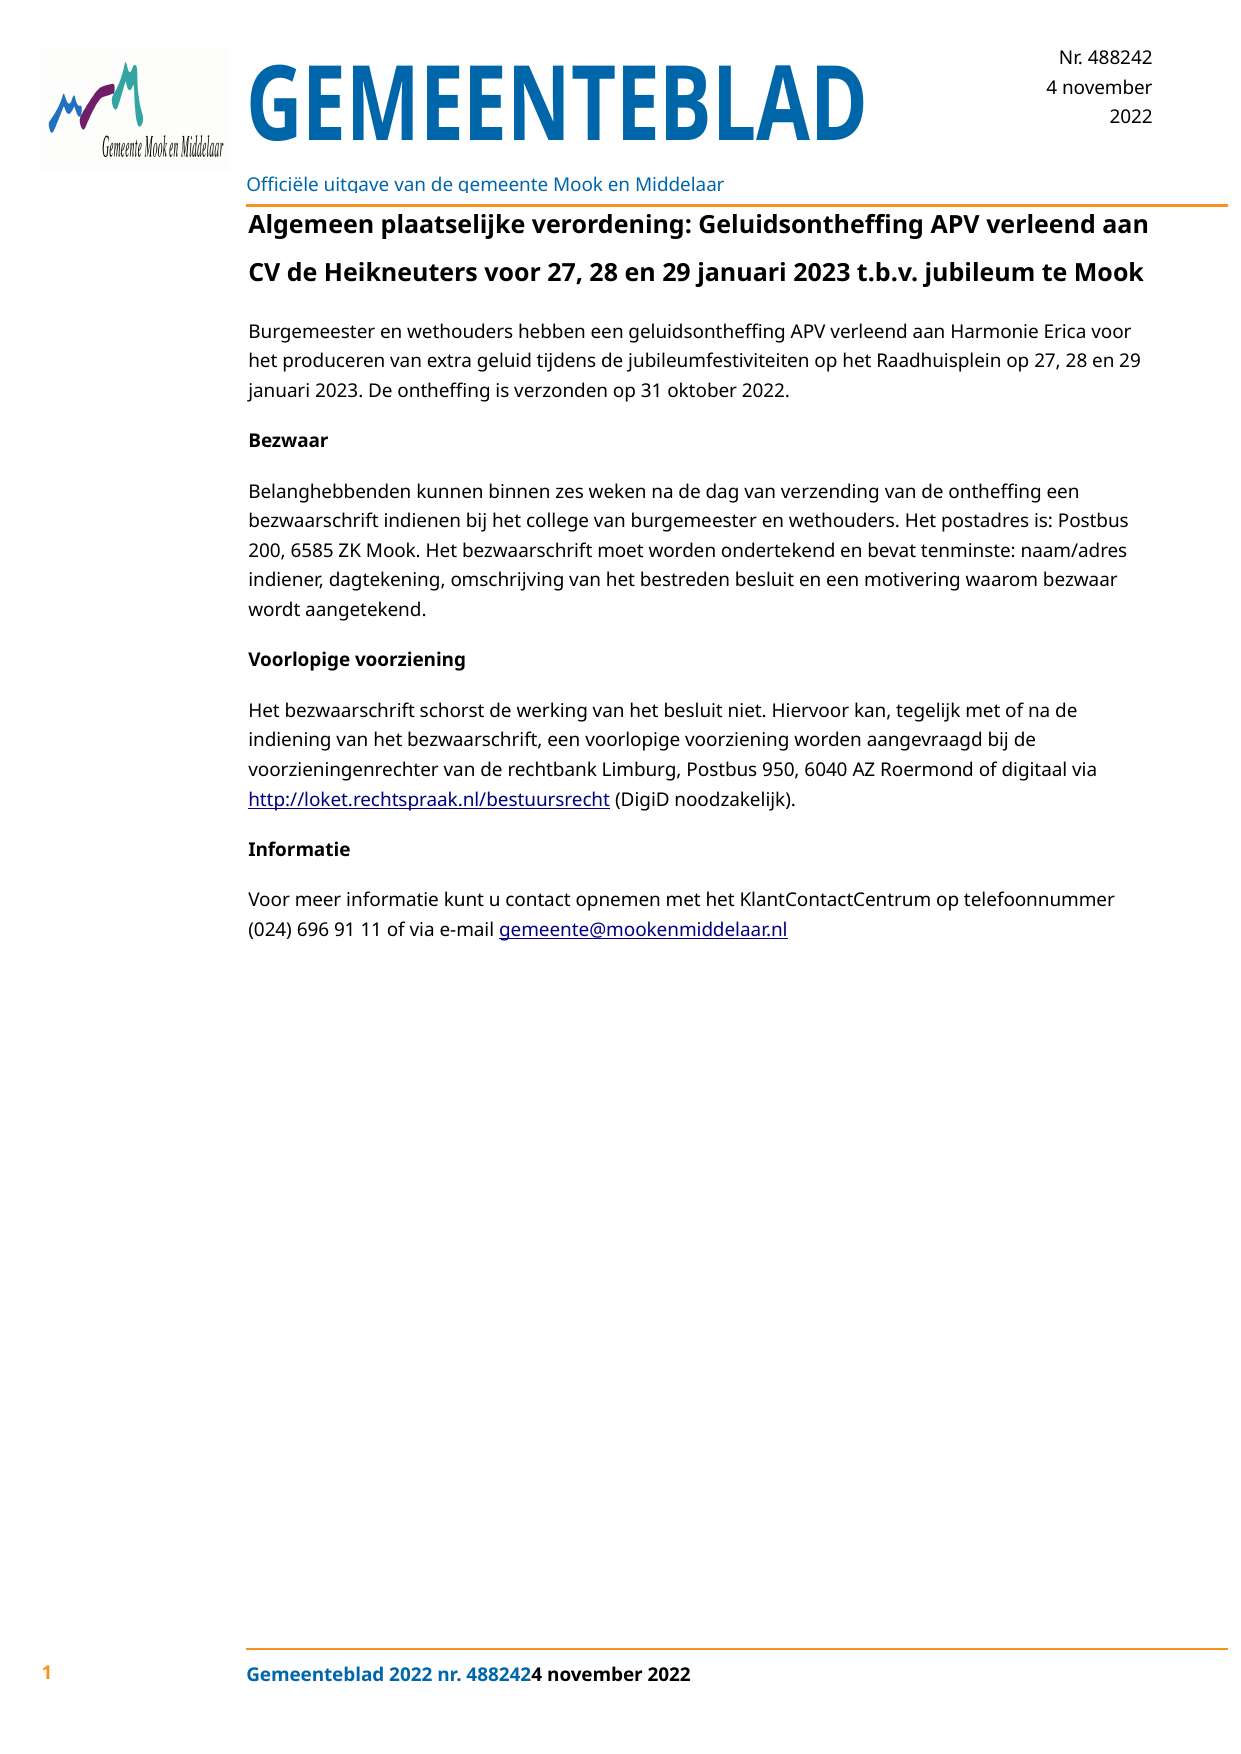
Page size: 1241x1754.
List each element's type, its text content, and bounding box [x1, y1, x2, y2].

picture [41, 47, 231, 172]
text Belanghebbenden kunnen binnen zes weken na de dag van verzending van de ontheffing een bezwaarschrift indienen bij het college van burgemeester en wethouders. Het postadres is: Postbus 200, 6585 ZK Mook. Het bezwaarschrift moet worden ondertekend en bevat tenminste: naam/adres indiener, dagtekening, omschrijving van het bestreden besluit en een motivering waarom bezwaar wordt aangetekend. [248, 478, 1152, 622]
text Algemeen plaatselijke verordening: Geluidsontheffing APV verleend aan CV de Heikneuters voor 27, 28 en 29 januari 2023 t.b.v. jubileum te Mook [248, 207, 1152, 288]
text Informatie [248, 836, 1152, 862]
text Voorlopige voorziening [248, 647, 1152, 672]
text Burgemeester en wethouders hebben een geluidsontheffing APV verleend aan Harmonie Erica voor het produceren van extra geluid tijdens de jubileumfestiviteiten op het Raadhuisplein op 27, 28 en 29 januari 2023. De ontheffing is verzonden op 31 oktober 2022. [248, 318, 1152, 403]
text Bezwaar [248, 427, 1152, 453]
text Het bezwaarschrift schorst de werking van het besluit niet. Hiervoor kan, tegelijk met of na de indiening van het bezwaarschrift, een voorlopige voorziening worden aangevraagd bij de voorzieningenrechter van de rechtbank Limburg, Postbus 950, 6040 AZ Roermond of digitaal via http://loket.rechtspraak.nl/bestuursrecht (DigiD noodzakelijk). [248, 697, 1152, 812]
text Voor meer informatie kunt u contact opnemen met het KlantContactCentrum op telefoonnummer (024) 696 91 11 of via e-mail gemeente@mookenmiddelaar.nl [248, 887, 1152, 942]
